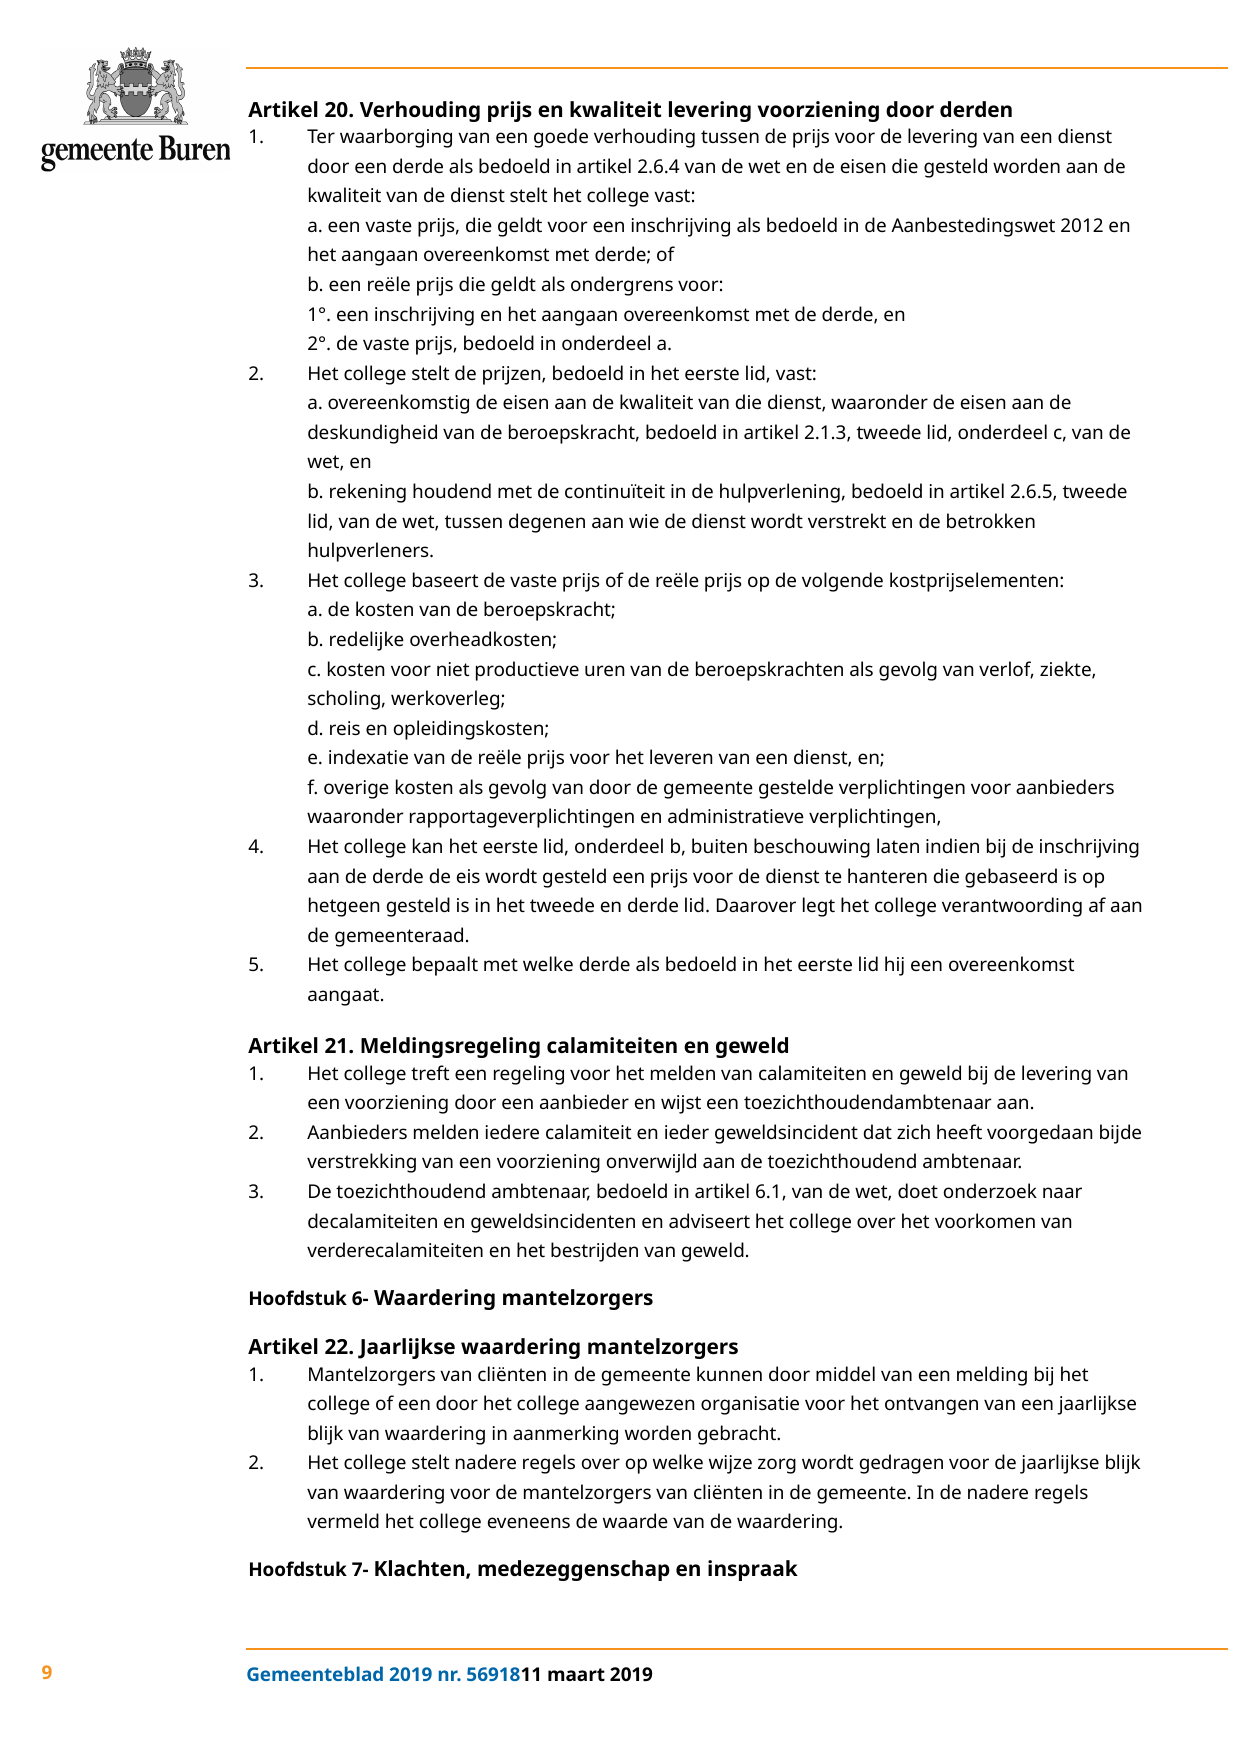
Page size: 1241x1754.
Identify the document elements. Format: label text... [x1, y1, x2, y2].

list a. de kosten van de beroepskracht; [248, 597, 1152, 622]
list f. overige kosten als gevolg van door de gemeente gestelde verplichtingen voor aanbieders waaronder rapportageverplichtingen en administratieve verplichtingen, [248, 774, 1152, 829]
list b. rekening houdend met de continuïteit in de hulpverlening, bedoeld in artikel 2.6.5, tweede lid, van de wet, tussen degenen aan wie de dienst wordt verstrekt en de betrokken hulpverleners. [248, 478, 1152, 563]
text Artikel 21. Meldingsregeling calamiteiten en geweld [248, 1032, 1152, 1060]
list Het college baseert de vaste prijs of de reële prijs op de volgende kostprijselementen: [248, 567, 1152, 593]
list b. een reële prijs die geldt als ondergrens voor: [248, 271, 1152, 297]
list 2°. de vaste prijs, bedoeld in onderdeel a. [248, 330, 1152, 356]
picture [41, 47, 231, 172]
list Het college bepaalt met welke derde als bedoeld in het eerste lid hij een overeenkomst aangaat. [248, 952, 1152, 1007]
list De toezichthoudend ambtenaar, bedoeld in artikel 6.1, van de wet, doet onderzoek naar decalamiteiten en geweldsincidenten en adviseert het college over het voorkomen van verderecalamiteiten en het bestrijden van geweld. [248, 1178, 1152, 1263]
list Het college treft een regeling voor het melden van calamiteiten en geweld bij de levering van een voorziening door een aanbieder en wijst een toezichthoudendambtenaar aan. [248, 1060, 1152, 1115]
list a. een vaste prijs, die geldt voor een inschrijving als bedoeld in de Aanbestedingswet 2012 en het aangaan overeenkomst met derde; of [248, 212, 1152, 267]
list 1°. een inschrijving en het aangaan overeenkomst met de derde, en [248, 301, 1152, 326]
list d. reis en opleidingskosten; [248, 715, 1152, 741]
list Het college stelt de prijzen, bedoeld in het eerste lid, vast: [248, 360, 1152, 386]
list b. redelijke overheadkosten; [248, 626, 1152, 652]
list e. indexatie van de reële prijs voor het leveren van een dienst, en; [248, 744, 1152, 770]
list a. overeenkomstig de eisen aan de kwaliteit van die dienst, waaronder de eisen aan de deskundigheid van de beroepskracht, bedoeld in artikel 2.1.3, tweede lid, onderdeel c, van de wet, en [248, 389, 1152, 474]
text Artikel 20. Verhouding prijs en kwaliteit levering voorziening door derden [248, 95, 1152, 123]
text Hoofdstuk 7- Klachten, medezeggenschap en inspraak [248, 1554, 1152, 1583]
text Hoofdstuk 6- Waardering mantelzorgers [248, 1283, 1152, 1312]
list Het college kan het eerste lid, onderdeel b, buiten beschouwing laten indien bij de inschrijving aan de derde de eis wordt gesteld een prijs voor de dienst te hanteren die gebaseerd is op hetgeen gesteld is in het tweede en derde lid. Daarover legt het college verantwoording af aan de gemeenteraad. [248, 833, 1152, 948]
list Ter waarborging van een goede verhouding tussen de prijs voor de levering van een dienst door een derde als bedoeld in artikel 2.6.4 van de wet en de eisen die gesteld worden aan de kwaliteit van de dienst stelt het college vast: [248, 123, 1152, 208]
list Het college stelt nadere regels over op welke wijze zorg wordt gedragen voor de jaarlijkse blijk van waardering voor de mantelzorgers van cliënten in de gemeente. In de nadere regels vermeld het college eveneens de waarde van de waardering. [248, 1449, 1152, 1534]
list Mantelzorgers van cliënten in de gemeente kunnen door middel van een melding bij het college of een door het college aangewezen organisatie voor het ontvangen van een jaarlijkse blijk van waardering in aanmerking worden gebracht. [248, 1361, 1152, 1446]
list Aanbieders melden iedere calamiteit en ieder geweldsincident dat zich heeft voorgedaan bijde verstrekking van een voorziening onverwijld aan de toezichthoudend ambtenaar. [248, 1119, 1152, 1174]
text Artikel 22. Jaarlijkse waardering mantelzorgers [248, 1332, 1152, 1361]
list c. kosten voor niet productieve uren van de beroepskrachten als gevolg van verlof, ziekte, scholing, werkoverleg; [248, 656, 1152, 711]
